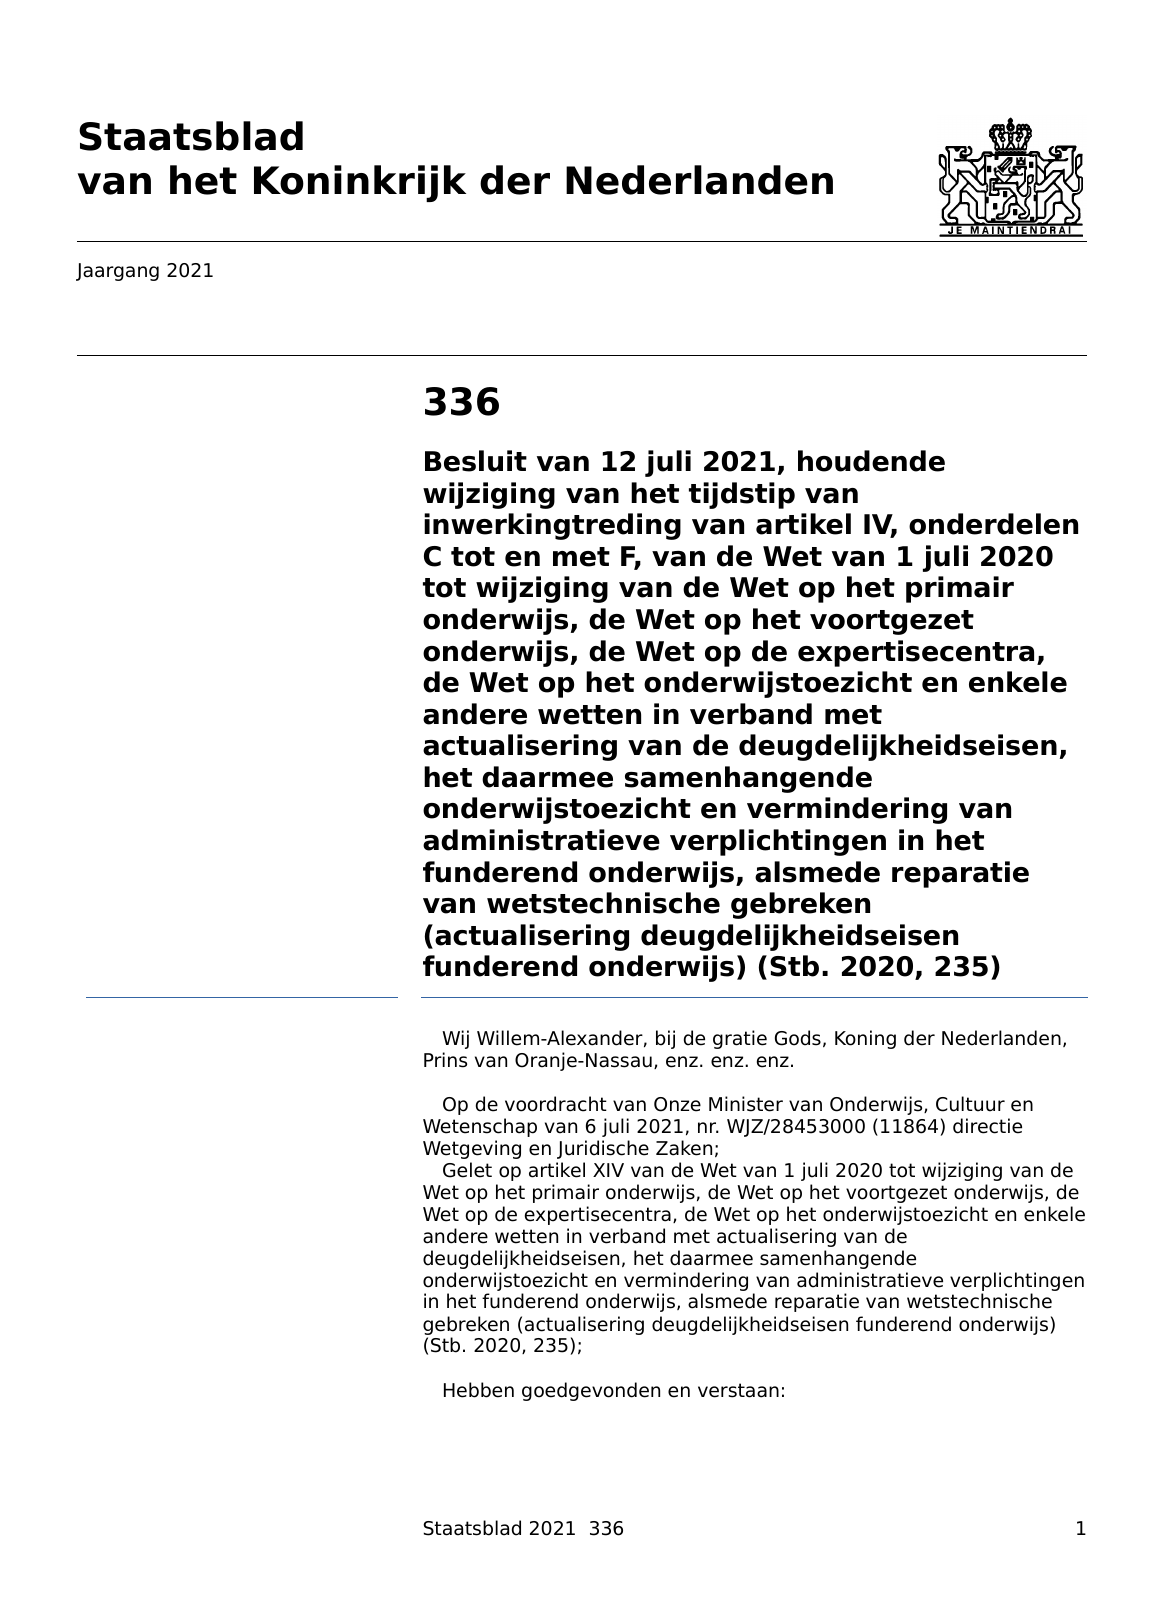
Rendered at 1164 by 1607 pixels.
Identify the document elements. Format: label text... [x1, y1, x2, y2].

text Wij Willem-Alexander, bij de gratie Gods, Koning der Nederlanden, Prins van Oranje-Nassau, enz. enz. enz. [422, 1027, 1087, 1071]
table_header Staatsblad van het Koninkrijk der Nederlanden [77, 100, 886, 241]
picture [936, 115, 1087, 240]
subtitle 336 [422, 381, 1087, 424]
text Gelet op artikel XIV van de Wet van 1 juli 2020 tot wijziging van de Wet op het primair onderwijs, de Wet op het voortgezet onderwijs, de Wet op de expertisecentra, de Wet op het onderwijstoezicht en enkele andere wetten in verband met actualisering van de deugdelijkheidseisen, het daarmee samenhangende onderwijstoezicht en vermindering van administratieve verplichtingen in het funderend onderwijs, alsmede reparatie van wetstechnische gebreken (actualisering deugdelijkheidseisen funderend onderwijs) (Stb. 2020, 235); [422, 1159, 1087, 1357]
table_header [886, 100, 1087, 241]
text Op de voordracht van Onze Minister van Onderwijs, Cultuur en Wetenschap van 6 juli 2021, nr. WJZ/28453000 (11864) directie Wetgeving en Juridische Zaken; [422, 1094, 1087, 1159]
text Besluit van 12 juli 2021, houdende wijziging van het tijdstip van inwerkingtreding van artikel IV, onderdelen C tot en met F, van de Wet van 1 juli 2020 tot wijziging van de Wet op het primair onderwijs, de Wet op het voortgezet onderwijs, de Wet op de expertisecentra, de Wet op het onderwijstoezicht en enkele andere wetten in verband met actualisering van de deugdelijkheidseisen, het daarmee samenhangende onderwijstoezicht en vermindering van administratieve verplichtingen in het funderend onderwijs, alsmede reparatie van wetstechnische gebreken (actualisering deugdelijkheidseisen funderend onderwijs) (Stb. 2020, 235) [422, 447, 1087, 983]
table_cell Jaargang 2021 [77, 242, 1087, 355]
text Hebben goedgevonden en verstaan: [422, 1379, 1087, 1402]
